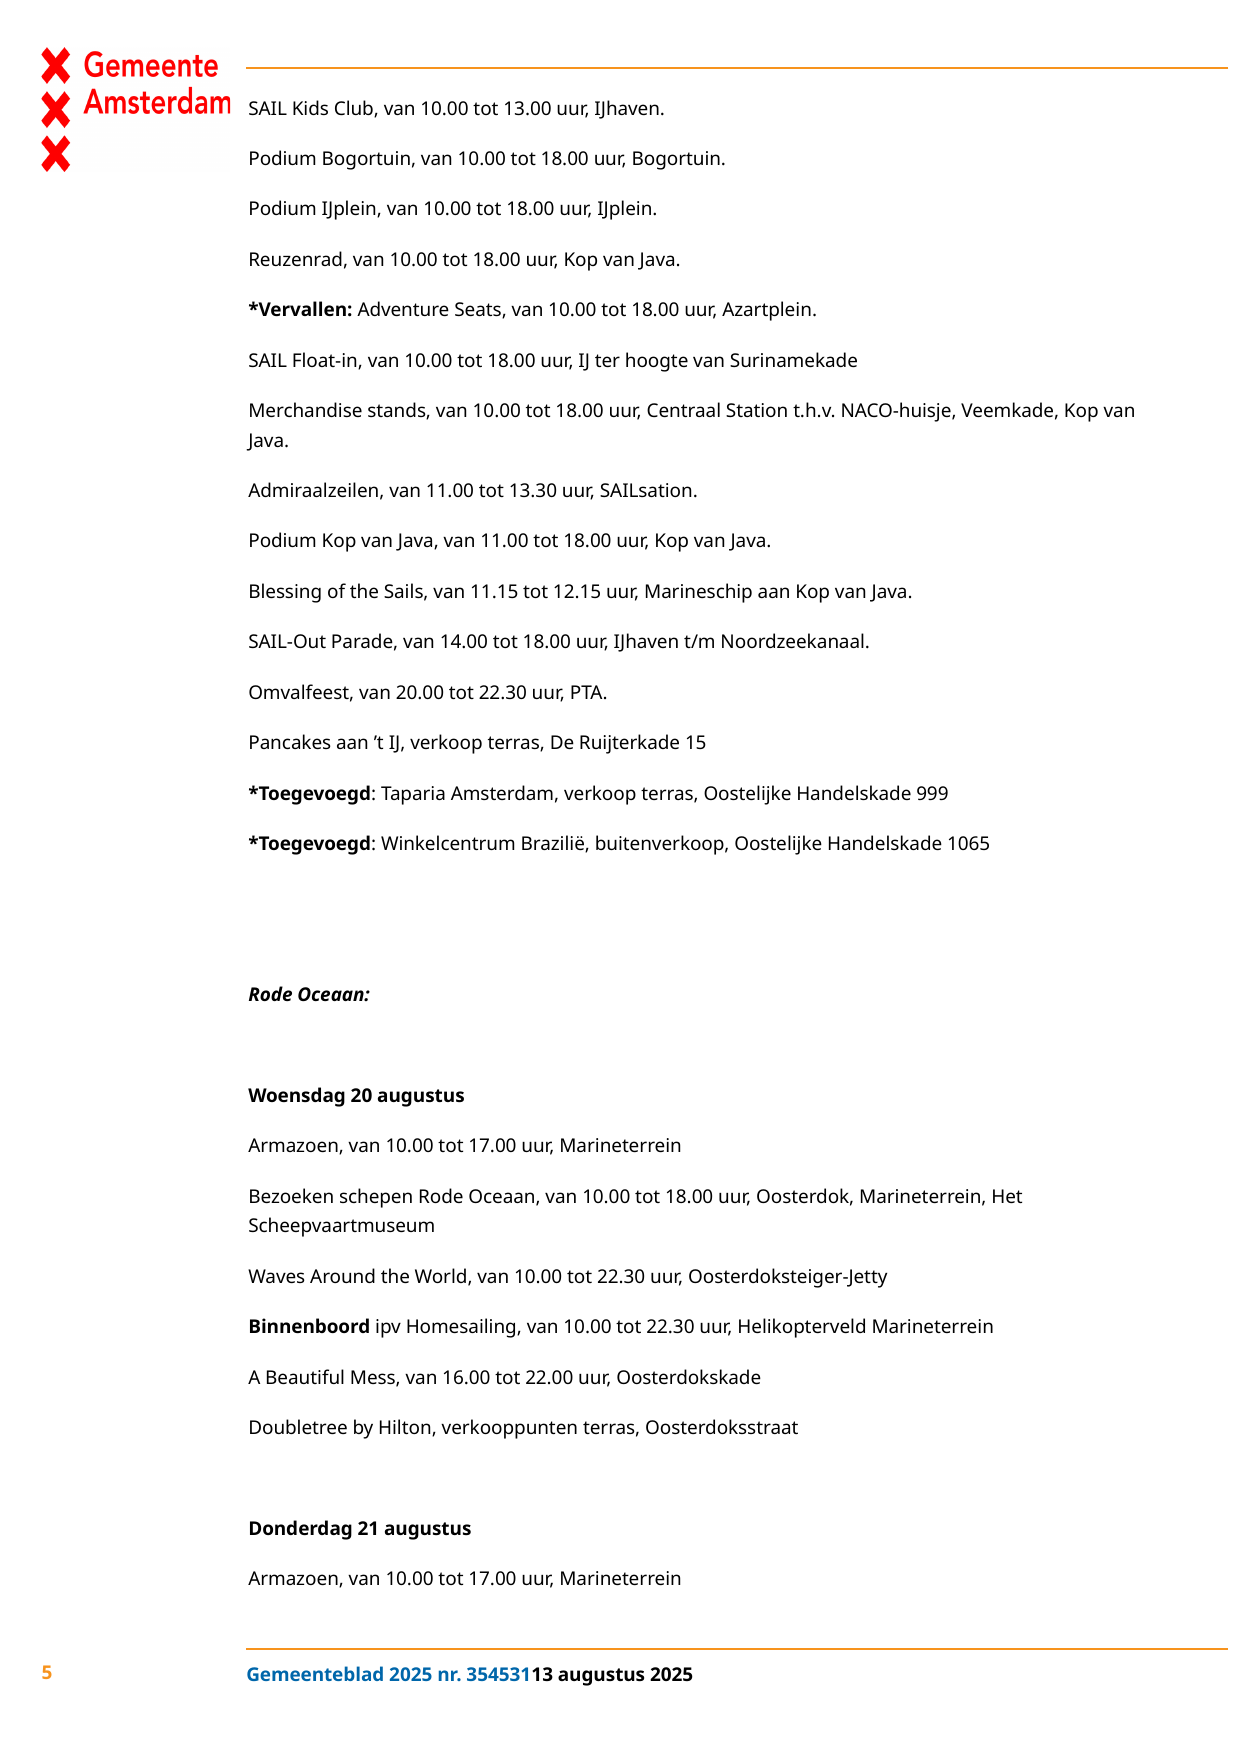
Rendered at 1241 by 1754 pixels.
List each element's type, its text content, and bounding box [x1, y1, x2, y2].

text Rode Oceaan: [248, 981, 1152, 1007]
text Armazoen, van 10.00 tot 17.00 uur, Marineterrein [248, 1566, 1152, 1591]
text Doubletree by Hilton, verkooppunten terras, Oosterdoksstraat [248, 1414, 1152, 1440]
text SAIL-Out Parade, van 14.00 tot 18.00 uur, IJhaven t/m Noordzeekanaal. [248, 628, 1152, 654]
text *Toegevoegd: Taparia Amsterdam, verkoop terras, Oostelijke Handelskade 999 [248, 780, 1152, 806]
text Blessing of the Sails, van 11.15 tot 12.15 uur, Marineschip aan Kop van Java. [248, 578, 1152, 604]
text A Beautiful Mess, van 16.00 tot 22.00 uur, Oosterdokskade [248, 1364, 1152, 1390]
text SAIL Float-in, van 10.00 tot 18.00 uur, IJ ter hoogte van Surinamekade [248, 347, 1152, 373]
text SAIL Kids Club, van 10.00 tot 13.00 uur, IJhaven. [248, 95, 1152, 121]
text Podium Bogortuin, van 10.00 tot 18.00 uur, Bogortuin. [248, 145, 1152, 171]
text Donderdag 21 augustus [248, 1515, 1152, 1541]
text *Vervallen: Adventure Seats, van 10.00 tot 18.00 uur, Azartplein. [248, 296, 1152, 322]
text Admiraalzeilen, van 11.00 tot 13.30 uur, SAILsation. [248, 477, 1152, 503]
text Bezoeken schepen Rode Oceaan, van 10.00 tot 18.00 uur, Oosterdok, Marineterrein, Het Scheepvaartmuseum [248, 1183, 1152, 1238]
text Omvalfeest, van 20.00 tot 22.30 uur, PTA. [248, 679, 1152, 705]
text Binnenboord ipv Homesailing, van 10.00 tot 22.30 uur, Helikopterveld Marineterrein [248, 1313, 1152, 1339]
text *Toegevoegd: Winkelcentrum Brazilië, buitenverkoop, Oostelijke Handelskade 1065 [248, 830, 1152, 856]
text Woensdag 20 augustus [248, 1082, 1152, 1108]
text Podium Kop van Java, van 11.00 tot 18.00 uur, Kop van Java. [248, 528, 1152, 553]
text Reuzenrad, van 10.00 tot 18.00 uur, Kop van Java. [248, 246, 1152, 272]
text Armazoen, van 10.00 tot 17.00 uur, Marineterrein [248, 1133, 1152, 1158]
text Merchandise stands, van 10.00 tot 18.00 uur, Centraal Station t.h.v. NACO-huisje, Veemkade, Kop van Java. [248, 397, 1152, 453]
text Pancakes aan ’t IJ, verkoop terras, De Ruijterkade 15 [248, 729, 1152, 755]
text Podium IJplein, van 10.00 tot 18.00 uur, IJplein. [248, 196, 1152, 221]
text Waves Around the World, van 10.00 tot 22.30 uur, Oosterdoksteiger-Jetty [248, 1263, 1152, 1289]
picture [41, 47, 231, 172]
